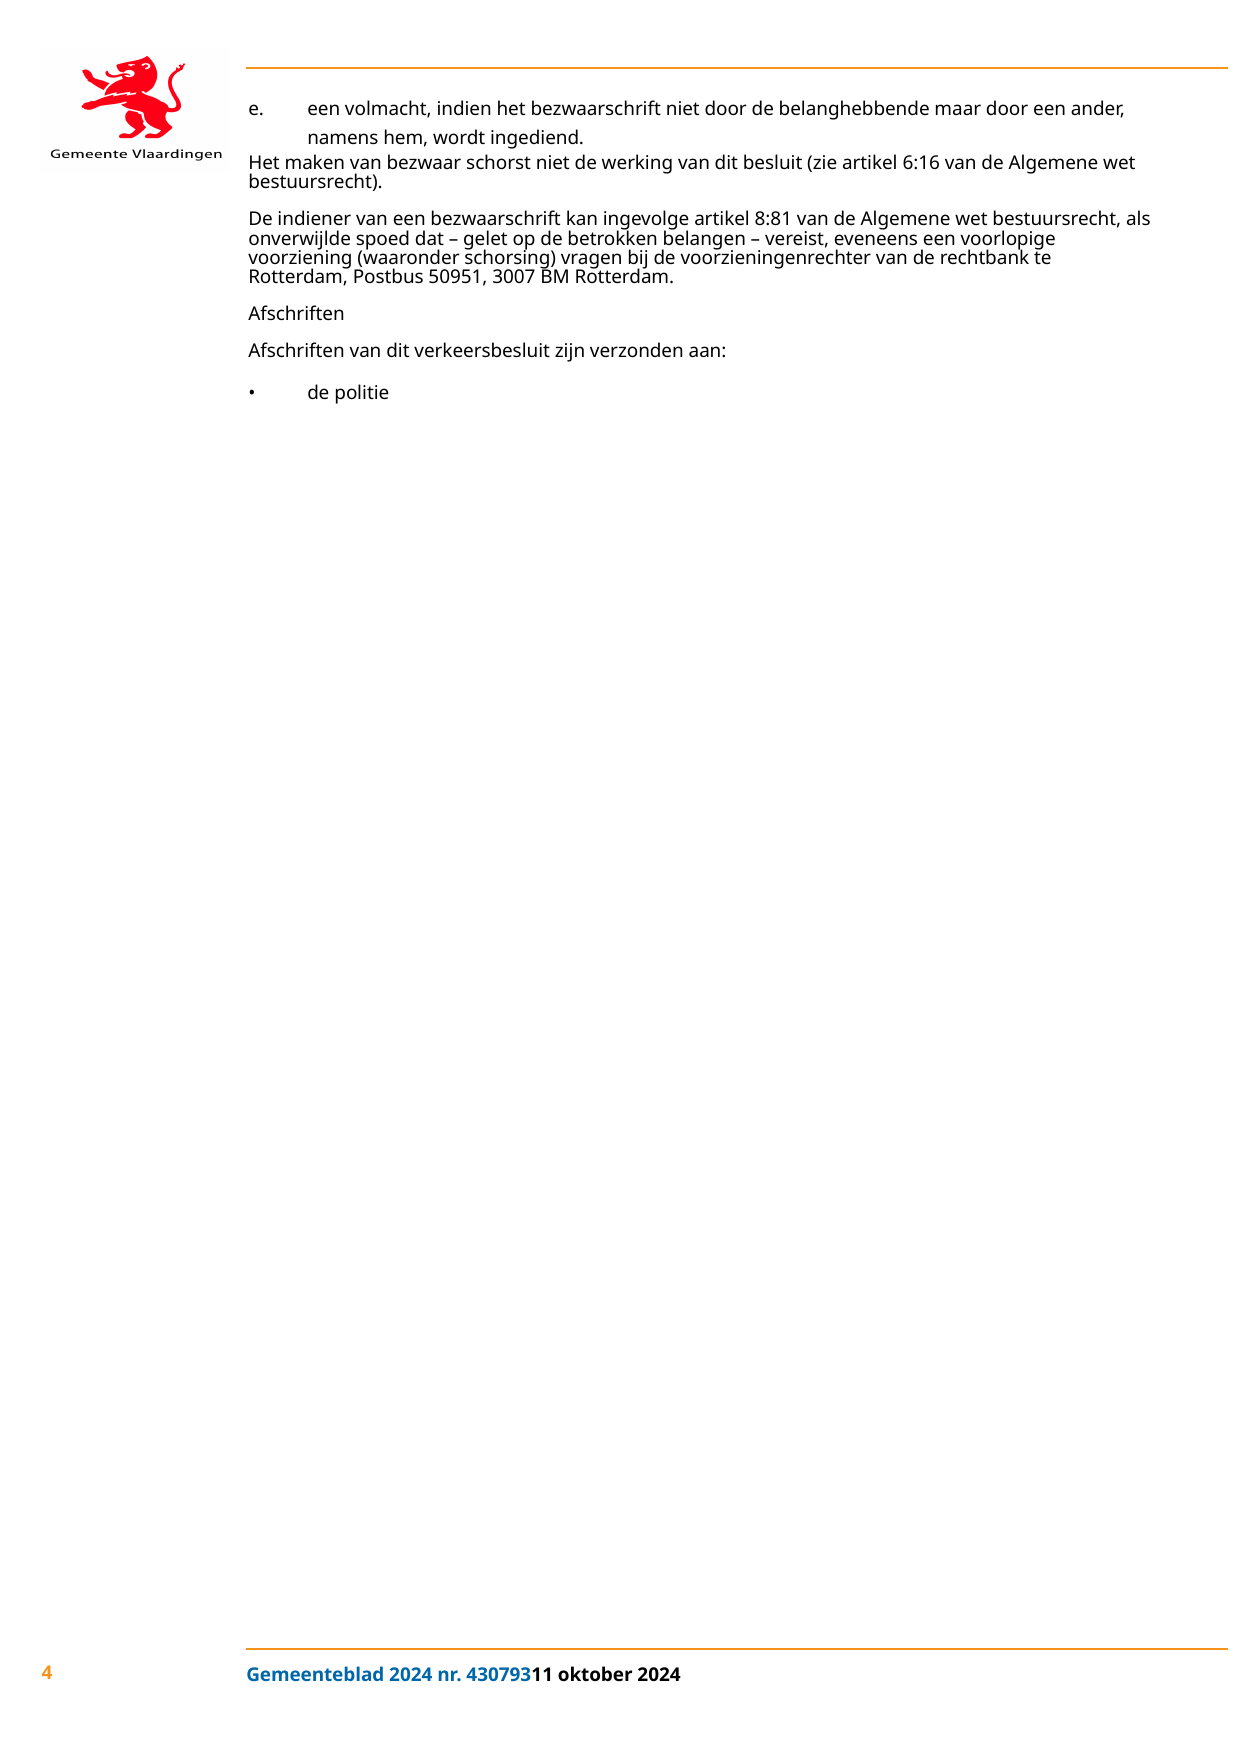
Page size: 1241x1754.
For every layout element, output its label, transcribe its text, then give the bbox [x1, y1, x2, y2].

list de politie [248, 379, 1152, 405]
text Het maken van bezwaar schorst niet de werking van dit besluit (zie artikel 6:16 van de Algemene wet bestuursrecht). [248, 154, 1152, 192]
text De indiener van een bezwaarschrift kan ingevolge artikel 8:81 van de Algemene wet bestuursrecht, als onverwijlde spoed dat – gelet op de betrokken belangen – vereist, eveneens een voorlopige voorziening (waaronder schorsing) vragen bij de voorzieningenrechter van de rechtbank te Rotterdam, Postbus 50951, 3007 BM Rotterdam. [248, 210, 1152, 287]
text Afschriften van dit verkeersbesluit zijn verzonden aan: [248, 342, 1152, 361]
text Afschriften [248, 305, 1152, 324]
list een volmacht, indien het bezwaarschrift niet door de belanghebbende maar door een ander, namens hem, wordt ingediend. [248, 95, 1152, 150]
picture [41, 47, 231, 172]
